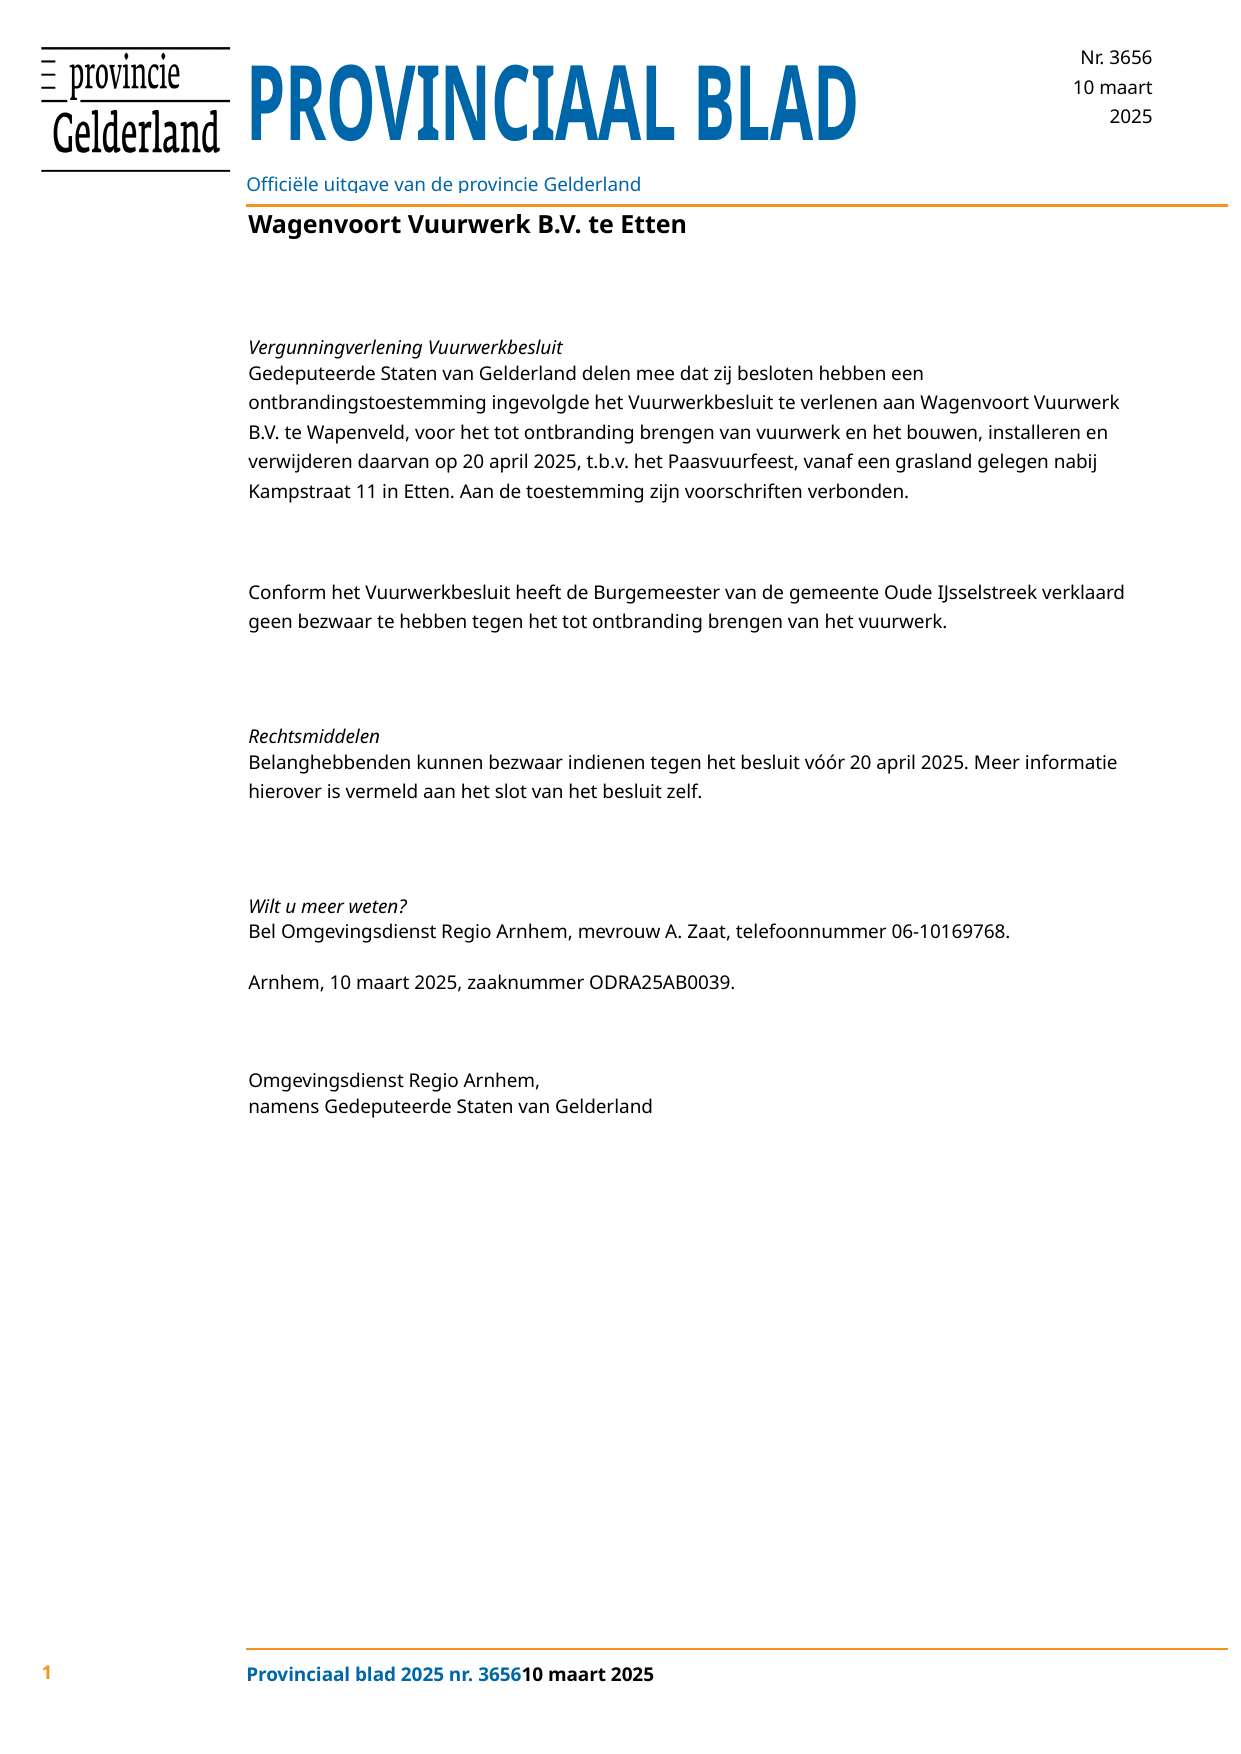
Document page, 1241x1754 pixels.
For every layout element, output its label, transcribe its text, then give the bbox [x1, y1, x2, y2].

text Gedeputeerde Staten van Gelderland delen mee dat zij besloten hebben een ontbrandingstoestemming ingevolgde het Vuurwerkbesluit te verlenen aan Wagenvoort Vuurwerk B.V. te Wapenveld, voor het tot ontbranding brengen van vuurwerk en het bouwen, installeren en verwijderen daarvan op 20 april 2025, t.b.v. het Paasvuurfeest, vanaf een grasland gelegen nabij Kampstraat 11 in Etten. Aan de toestemming zijn voorschriften verbonden. [248, 360, 1152, 504]
text Vergunningverlening Vuurwerkbesluit [248, 334, 1152, 360]
text Rechtsmiddelen [248, 723, 1152, 749]
text Wilt u meer weten? [248, 893, 1152, 918]
text Omgevingsdienst Regio Arnhem, [248, 1067, 1152, 1093]
text Belanghebbenden kunnen bezwaar indienen tegen het besluit vóór 20 april 2025. Meer informatie hierover is vermeld aan het slot van het besluit zelf. [248, 749, 1152, 804]
text Conform het Vuurwerkbesluit heeft de Burgemeester van de gemeente Oude IJsselstreek verklaard geen bezwaar te hebben tegen het tot ontbranding brengen van het vuurwerk. [248, 579, 1152, 634]
text Arnhem, 10 maart 2025, zaaknummer ODRA25AB0039. [248, 969, 1152, 995]
text Wagenvoort Vuurwerk B.V. te Etten [248, 207, 1152, 241]
text Bel Omgevingsdienst Regio Arnhem, mevrouw A. Zaat, telefoonnummer 06-10169768. [248, 918, 1152, 944]
picture [41, 47, 231, 172]
text namens Gedeputeerde Staten van Gelderland [248, 1093, 1152, 1119]
